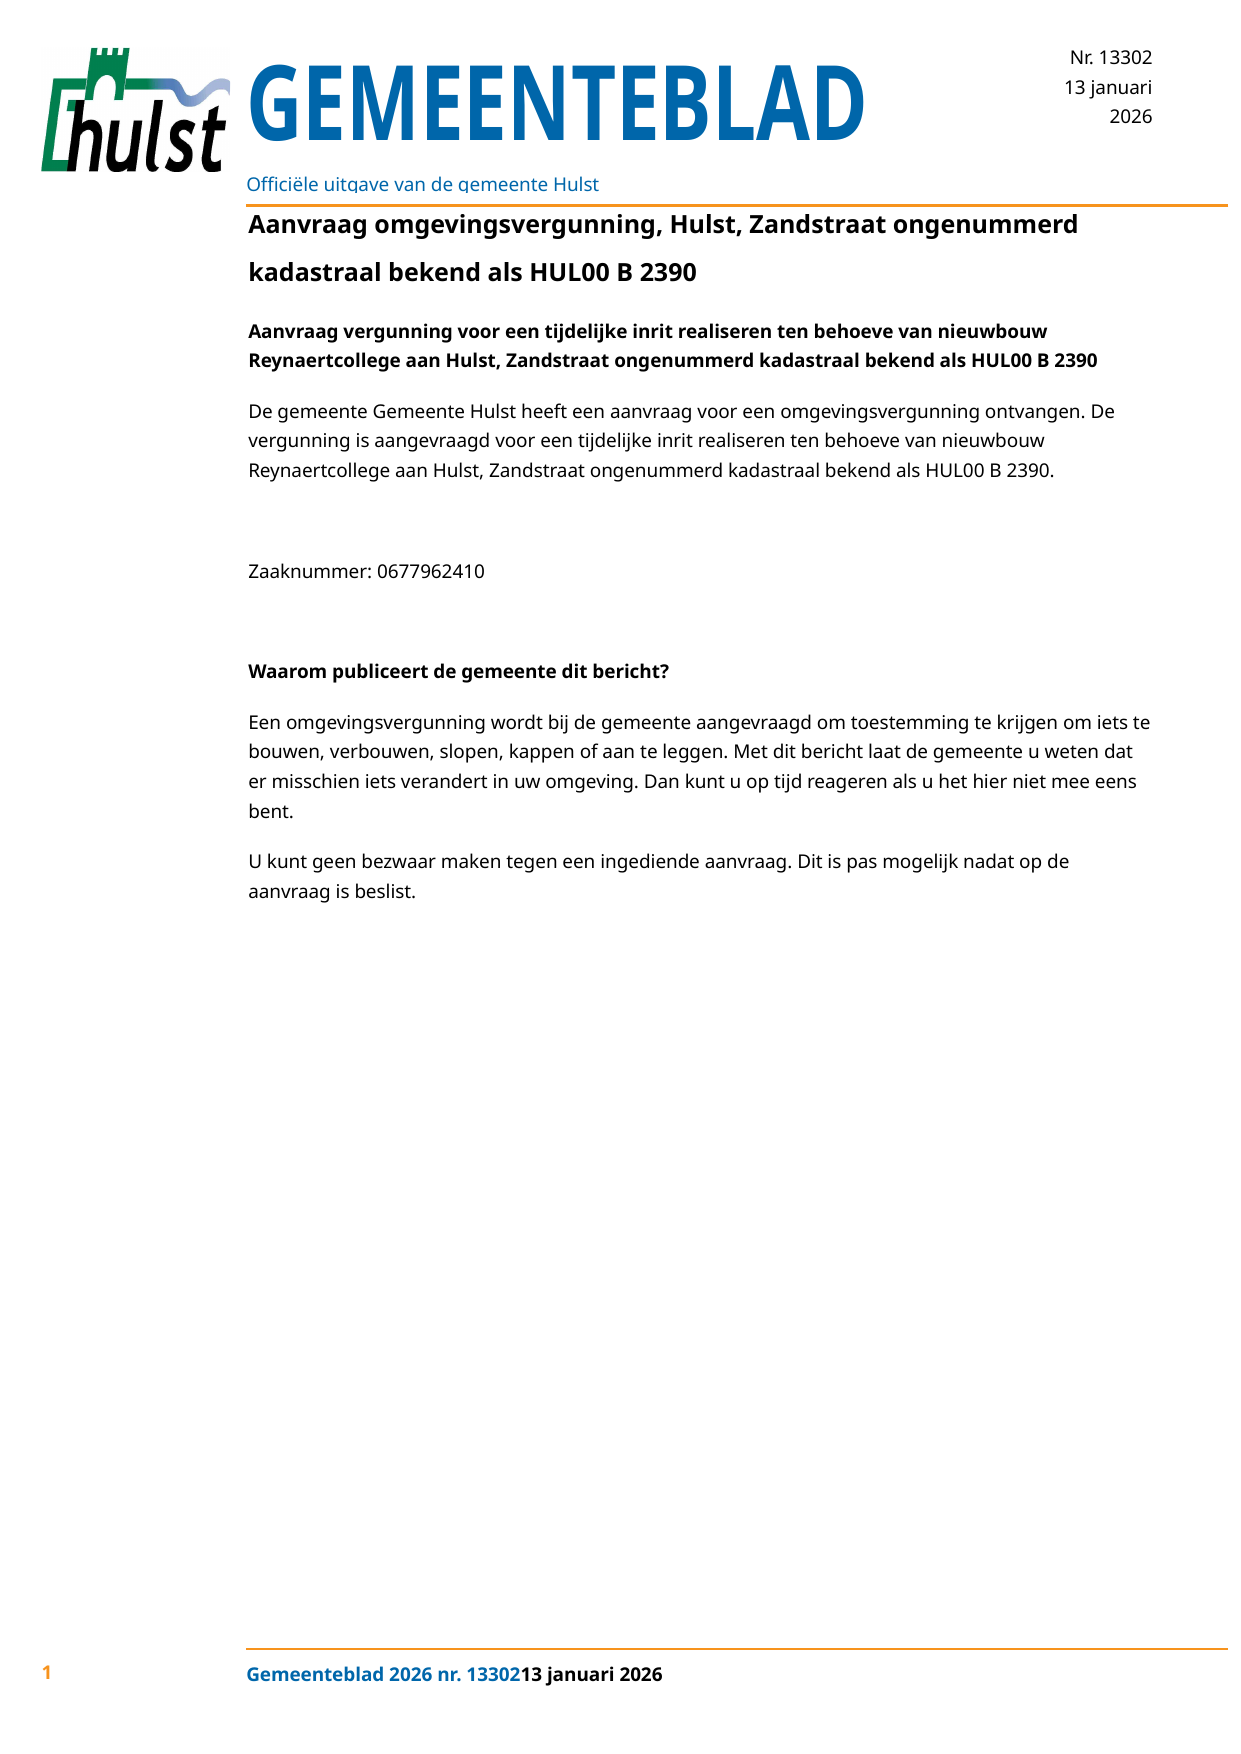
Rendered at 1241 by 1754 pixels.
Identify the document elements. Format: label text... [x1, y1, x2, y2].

text Aanvraag vergunning voor een tijdelijke inrit realiseren ten behoeve van nieuwbouw Reynaertcollege aan Hulst, Zandstraat ongenummerd kadastraal bekend als HUL00 B 2390 [248, 318, 1152, 373]
text U kunt geen bezwaar maken tegen een ingediende aanvraag. Dit is pas mogelijk nadat op de aanvraag is beslist. [248, 848, 1152, 904]
picture [41, 47, 231, 172]
text Waarom publiceert de gemeente dit bericht? [248, 659, 1152, 684]
text Een omgevingsvergunning wordt bij de gemeente aangevraagd om toestemming te krijgen om iets te bouwen, verbouwen, slopen, kappen of aan te leggen. Met dit bericht laat de gemeente u weten dat er misschien iets verandert in uw omgeving. Dan kunt u op tijd reageren als u het hier niet mee eens bent. [248, 709, 1152, 824]
text Zaaknummer: 0677962410 [248, 558, 1152, 584]
text De gemeente Gemeente Hulst heeft een aanvraag voor een omgevingsvergunning ontvangen. De vergunning is aangevraagd voor een tijdelijke inrit realiseren ten behoeve van nieuwbouw Reynaertcollege aan Hulst, Zandstraat ongenummerd kadastraal bekend als HUL00 B 2390. [248, 398, 1152, 483]
text Aanvraag omgevingsvergunning, Hulst, Zandstraat ongenummerd kadastraal bekend als HUL00 B 2390 [248, 207, 1152, 288]
